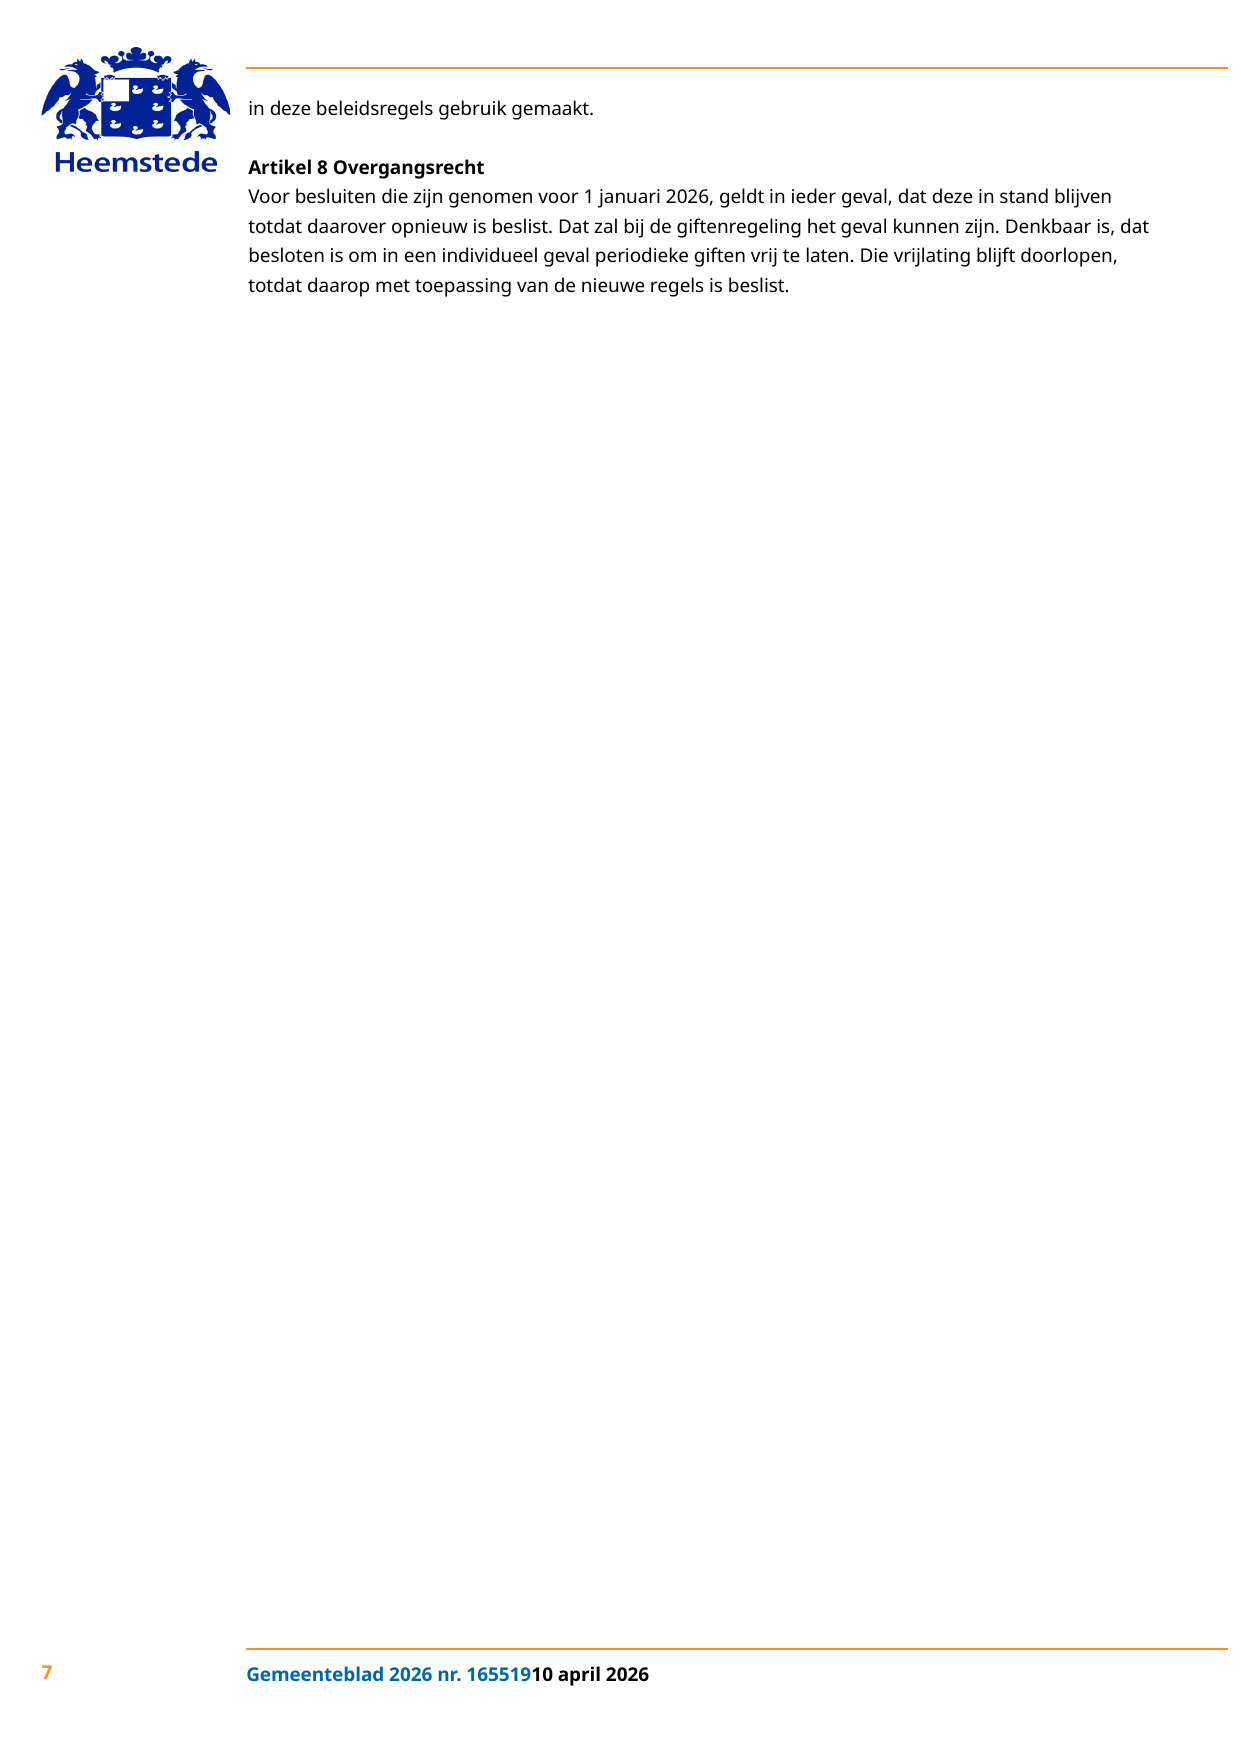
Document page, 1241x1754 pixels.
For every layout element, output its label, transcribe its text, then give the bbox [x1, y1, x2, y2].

text Artikel 8 Overgangsrecht [248, 154, 1152, 180]
picture [41, 47, 231, 172]
text Voor besluiten die zijn genomen voor 1 januari 2026, geldt in ieder geval, dat deze in stand blijven totdat daarover opnieuw is beslist. Dat zal bij de giftenregeling het geval kunnen zijn. Denkbaar is, dat besloten is om in een individueel geval periodieke giften vrij te laten. Die vrijlating blijft doorlopen, totdat daarop met toepassing van de nieuwe regels is beslist. [248, 183, 1152, 298]
text in deze beleidsregels gebruik gemaakt. [248, 95, 1152, 121]
